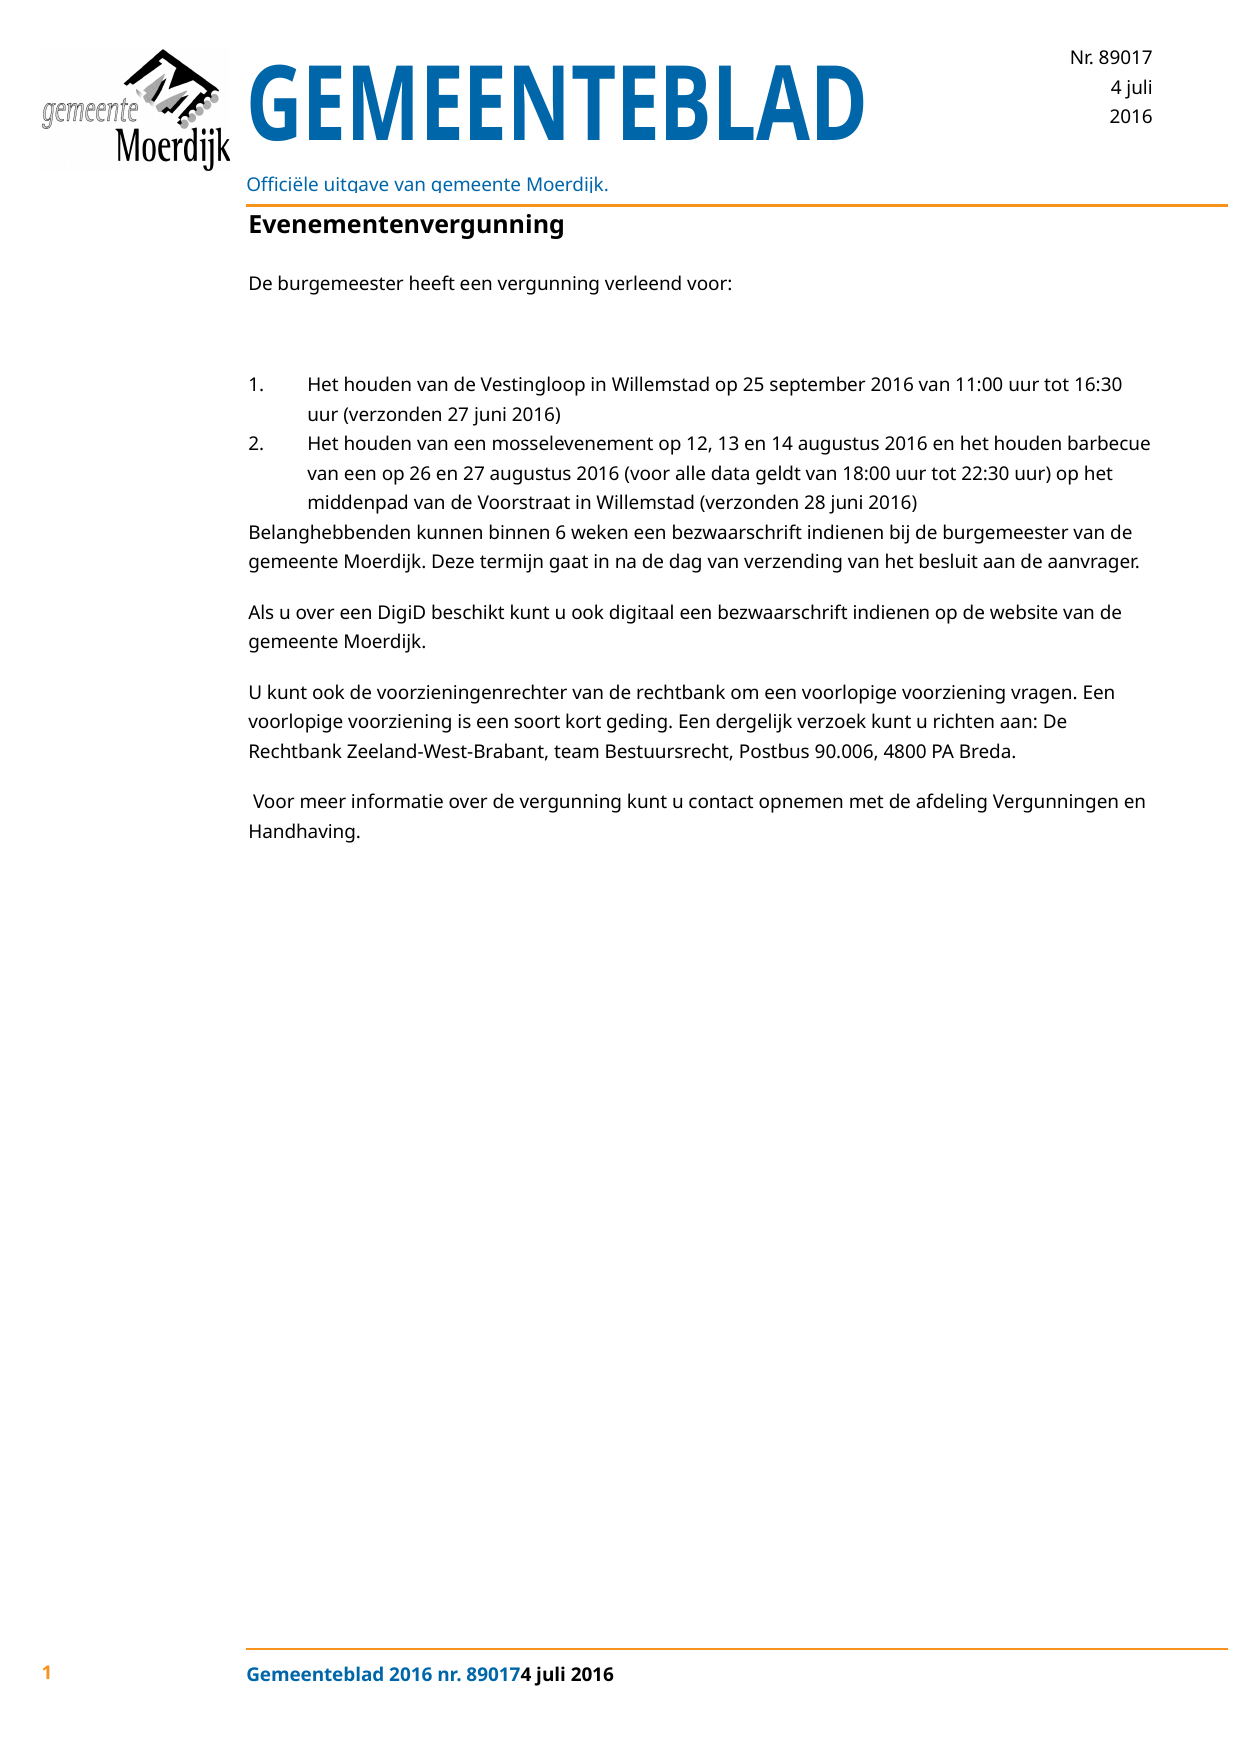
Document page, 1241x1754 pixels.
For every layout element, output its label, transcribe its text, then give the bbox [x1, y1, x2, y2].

list Het houden van een mosselevenement op 12, 13 en 14 augustus 2016 en het houden barbecue van een op 26 en 27 augustus 2016 (voor alle data geldt van 18:00 uur tot 22:30 uur) op het middenpad van de Voorstraat in Willemstad (verzonden 28 juni 2016) [248, 430, 1152, 515]
list Het houden van de Vestingloop in Willemstad op 25 september 2016 van 11:00 uur tot 16:30 uur (verzonden 27 juni 2016) [248, 371, 1152, 426]
text Voor meer informatie over de vergunning kunt u contact opnemen met de afdeling Vergunningen en Handhaving. [248, 789, 1152, 844]
text De burgemeester heeft een ­vergunning verleend voor: [248, 270, 1152, 296]
text Als u over een DigiD beschikt kunt u ook digitaal een bezwaarschrift indienen op de website van de gemeente Moerdijk. [248, 599, 1152, 654]
text U kunt ook de voorzieningenrechter van de rechtbank om een voorlopige voorziening vragen. Een voorlopige voorziening is een soort kort geding. Een dergelijk verzoek kunt u richten aan: De Rechtbank Zeeland-West-Brabant, team Bestuursrecht, Postbus 90.006, 4800 PA Breda. [248, 679, 1152, 764]
text Evenementenvergunning [248, 207, 1152, 241]
text Belanghebbenden kunnen binnen 6 weken een bezwaarschrift indienen bij de burgemeester van de gemeente Moerdijk. Deze termijn gaat in na de dag van verzending van het besluit aan de aanvrager. [248, 519, 1152, 574]
picture [41, 47, 231, 172]
